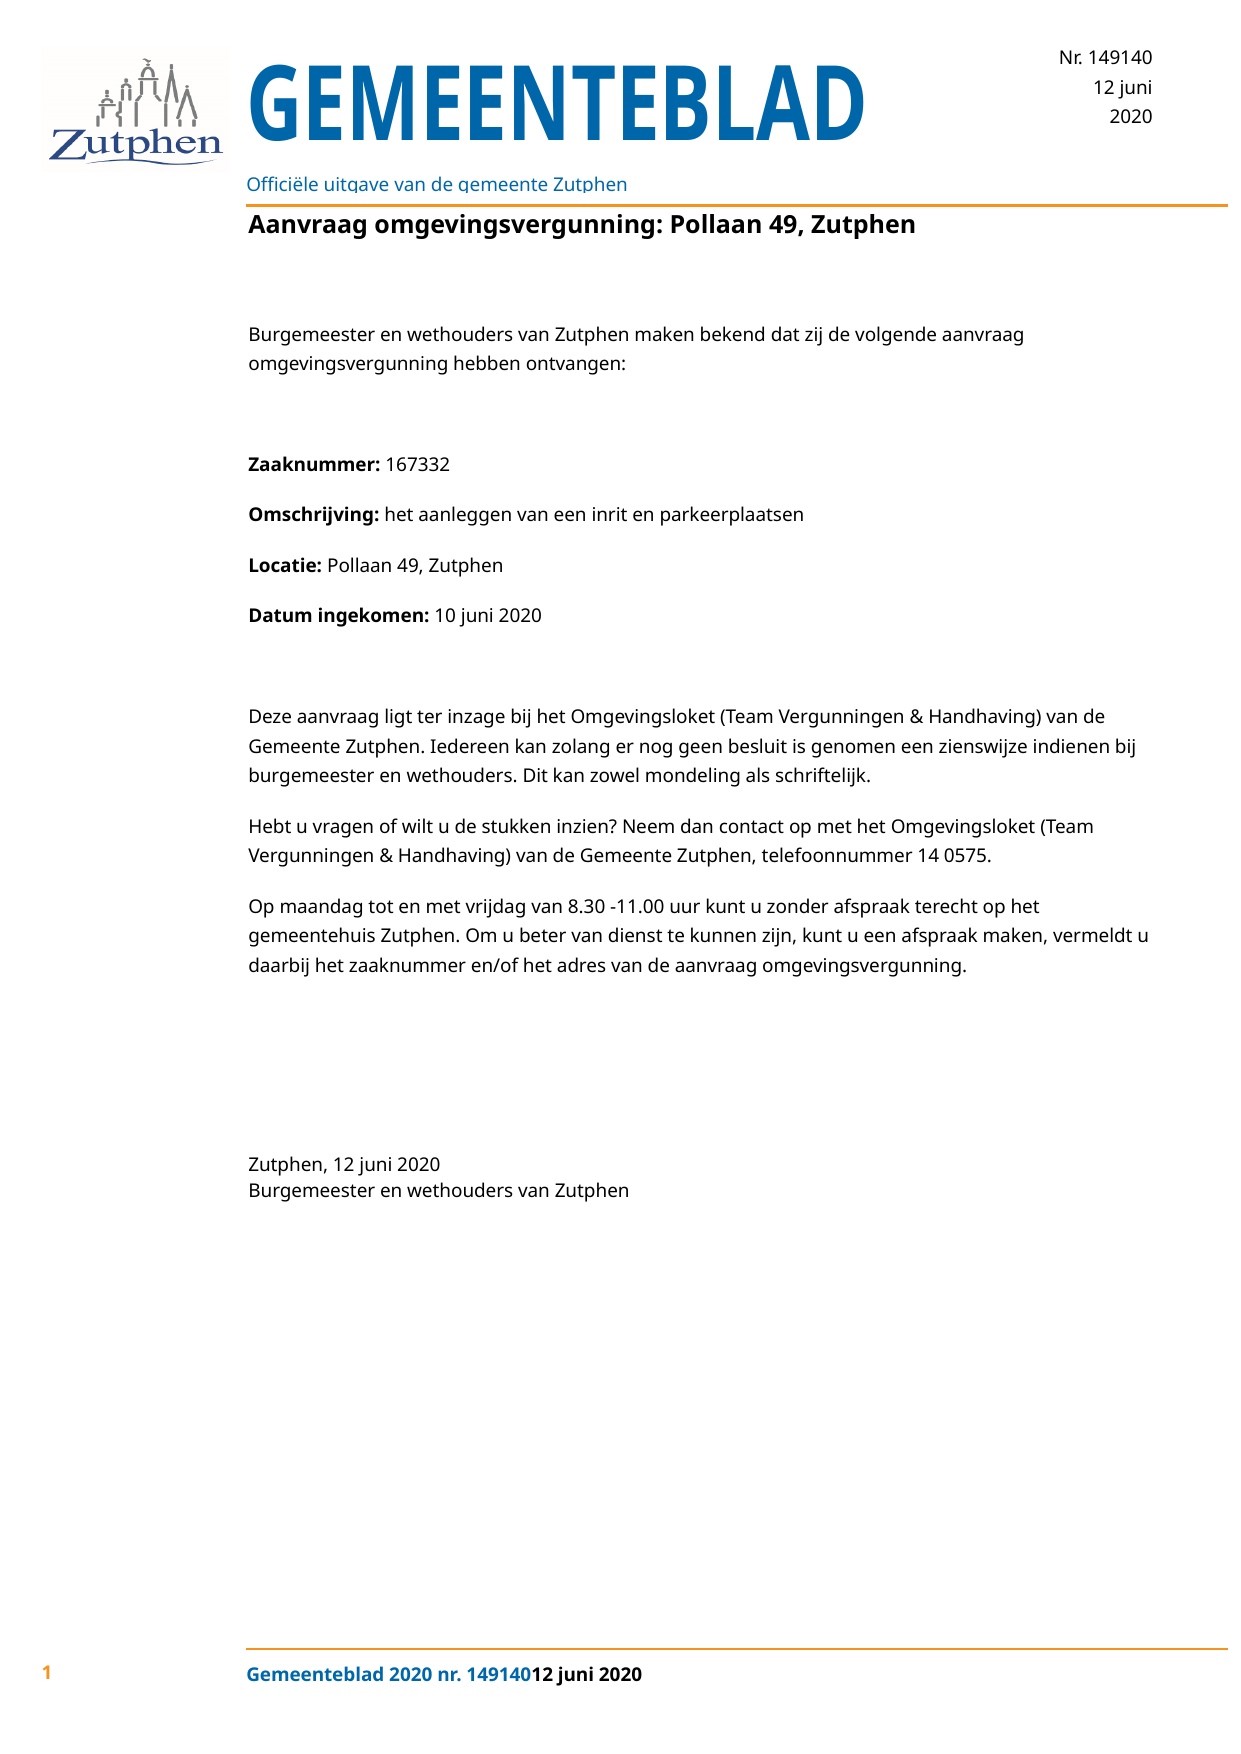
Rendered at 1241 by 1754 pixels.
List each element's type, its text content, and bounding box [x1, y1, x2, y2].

text Locatie: Pollaan 49, Zutphen [248, 552, 1152, 578]
text Deze aanvraag ligt ter inzage bij het Omgevingsloket (Team Vergunningen & Handhaving) van de Gemeente Zutphen. Iedereen kan zolang er nog geen besluit is genomen een zienswijze indienen bij burgemeester en wethouders. Dit kan zowel mondeling als schriftelijk. [248, 703, 1152, 788]
picture [41, 47, 231, 172]
text Omschrijving: het aanleggen van een inrit en parkeerplaatsen [248, 502, 1152, 527]
text Burgemeester en wethouders van Zutphen maken bekend dat zij de volgende aanvraag omgevingsvergunning hebben ontvangen: [248, 321, 1152, 376]
text Burgemeester en wethouders van Zutphen [248, 1177, 1152, 1202]
text Hebt u vragen of wilt u de stukken inzien? Neem dan contact op met het Omgevingsloket (Team Vergunningen & Handhaving) van de Gemeente Zutphen, telefoonnummer 14 0575. [248, 813, 1152, 868]
text Aanvraag omgevingsvergunning: Pollaan 49, Zutphen [248, 207, 1152, 241]
text Datum ingekomen: 10 juni 2020 [248, 602, 1152, 628]
text Zutphen, 12 juni 2020 [248, 1151, 1152, 1177]
text Zaaknummer: 167332 [248, 451, 1152, 477]
text Op maandag tot en met vrijdag van 8.30 -11.00 uur kunt u zonder afspraak terecht op het gemeentehuis Zutphen. Om u beter van dienst te kunnen zijn, kunt u een afspraak maken, vermeldt u daarbij het zaaknummer en/of het adres van de aanvraag omgevingsvergunning. [248, 893, 1152, 978]
